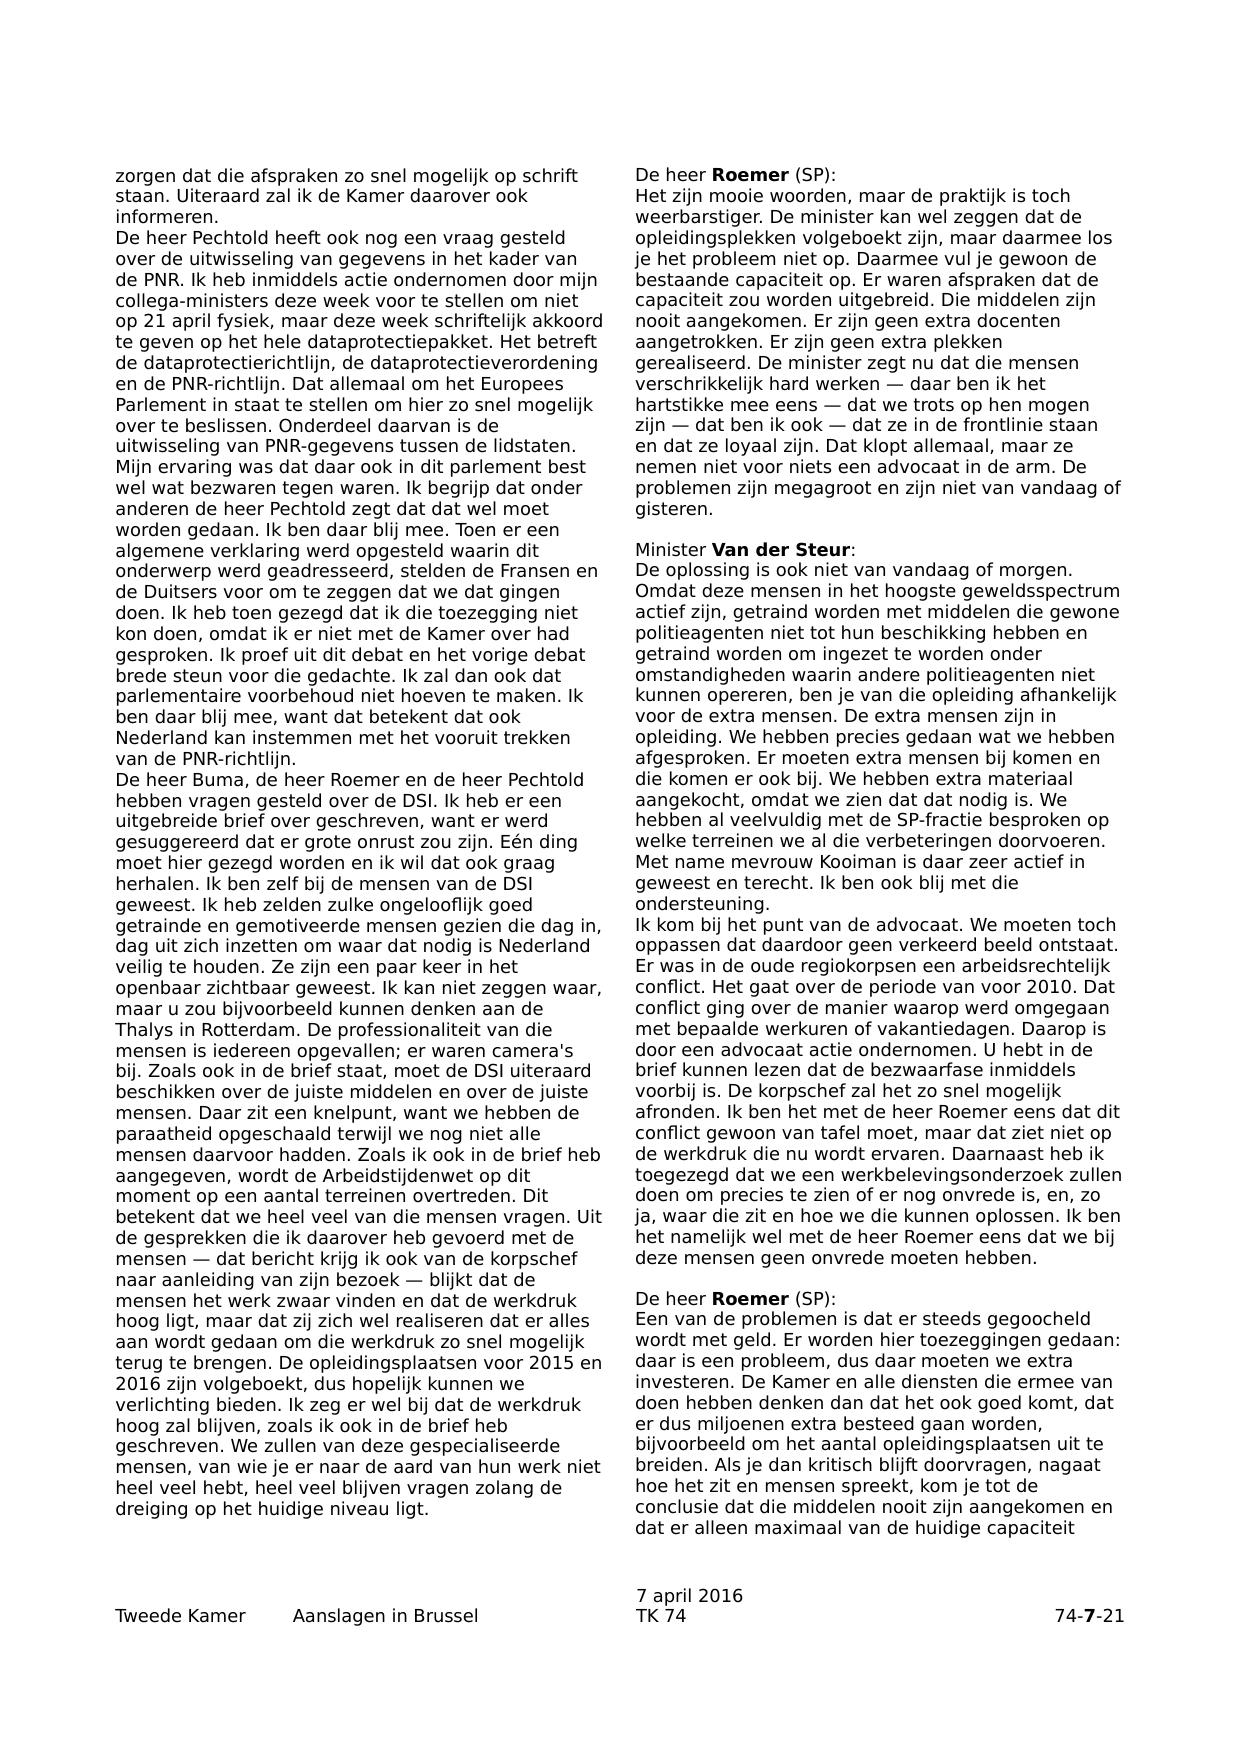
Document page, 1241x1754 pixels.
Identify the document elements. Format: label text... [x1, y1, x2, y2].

text De heer Roemer (SP): [635, 165, 1125, 186]
text Het zijn mooie woorden, maar de praktijk is toch weerbarstiger. De minister kan wel zeggen dat de opleidingsplekken volgeboekt zijn, maar daarmee los je het probleem niet op. Daarmee vul je gewoon de bestaande capaciteit op. Er waren afspraken dat de capaciteit zou worden uitgebreid. Die middelen zijn nooit aangekomen. Er zijn geen extra docenten aangetrokken. Er zijn geen extra plekken gerealiseerd. De minister zegt nu dat die mensen verschrikkelijk hard werken — daar ben ik het hartstikke mee eens — dat we trots op hen mogen zijn — dat ben ik ook — dat ze in de frontlinie staan en dat ze loyaal zijn. Dat klopt allemaal, maar ze nemen niet voor niets een advocaat in de arm. De problemen zijn megagroot en zijn niet van vandaag of gisteren. [635, 186, 1125, 519]
text zorgen dat die afspraken zo snel mogelijk op schrift staan. Uiteraard zal ik de Kamer daarover ook informeren. [115, 165, 605, 228]
text De oplossing is ook niet van vandaag of morgen. Omdat deze mensen in het hoogste geweldsspectrum actief zijn, getraind worden met middelen die gewone politieagenten niet tot hun beschikking hebben en getraind worden om ingezet te worden onder omstandigheden waarin andere politieagenten niet kunnen opereren, ben je van die opleiding afhankelijk voor de extra mensen. De extra mensen zijn in opleiding. We hebben precies gedaan wat we hebben afgesproken. Er moeten extra mensen bij komen en die komen er ook bij. We hebben extra materiaal aangekocht, omdat we zien dat dat nodig is. We hebben al veelvuldig met de SP-fractie besproken op welke terreinen we al die verbeteringen doorvoeren. Met name mevrouw Kooiman is daar zeer actief in geweest en terecht. Ik ben ook blij met die ondersteuning. [635, 560, 1125, 914]
text Minister Van der Steur: [635, 539, 1125, 560]
text De heer Pechtold heeft ook nog een vraag gesteld over de uitwisseling van gegevens in het kader van de PNR. Ik heb inmiddels actie ondernomen door mijn collega-ministers deze week voor te stellen om niet op 21 april fysiek, maar deze week schriftelijk akkoord te geven op het hele dataprotectiepakket. Het betreft de dataprotectierichtlijn, de dataprotectieverordening en de PNR-richtlijn. Dat allemaal om het Europees Parlement in staat te stellen om hier zo snel mogelijk over te beslissen. Onderdeel daarvan is de uitwisseling van PNR-gegevens tussen de lidstaten. Mijn ervaring was dat daar ook in dit parlement best wel wat bezwaren tegen waren. Ik begrijp dat onder anderen de heer Pechtold zegt dat dat wel moet worden gedaan. Ik ben daar blij mee. Toen er een algemene verklaring werd opgesteld waarin dit onderwerp werd geadresseerd, stelden de Fransen en de Duitsers voor om te zeggen dat we dat gingen doen. Ik heb toen gezegd dat ik die toezegging niet kon doen, omdat ik er niet met de Kamer over had gesproken. Ik proef uit dit debat en het vorige debat brede steun voor die gedachte. Ik zal dan ook dat parlementaire voorbehoud niet hoeven te maken. Ik ben daar blij mee, want dat betekent dat ook Nederland kan instemmen met het vooruit trekken van de PNR-richtlijn. [115, 228, 605, 769]
text De heer Roemer (SP): [635, 1288, 1125, 1309]
text De heer Buma, de heer Roemer en de heer Pechtold hebben vragen gesteld over de DSI. Ik heb er een uitgebreide brief over geschreven, want er werd gesuggereerd dat er grote onrust zou zijn. Eén ding moet hier gezegd worden en ik wil dat ook graag herhalen. Ik ben zelf bij de mensen van de DSI geweest. Ik heb zelden zulke ongelooflijk goed getrainde en gemotiveerde mensen gezien die dag in, dag uit zich inzetten om waar dat nodig is Nederland veilig te houden. Ze zijn een paar keer in het openbaar zichtbaar geweest. Ik kan niet zeggen waar, maar u zou bijvoorbeeld kunnen denken aan de Thalys in Rotterdam. De professionaliteit van die mensen is iedereen opgevallen; er waren camera's bij. Zoals ook in de brief staat, moet de DSI uiteraard beschikken over de juiste middelen en over de juiste mensen. Daar zit een knelpunt, want we hebben de paraatheid opgeschaald terwijl we nog niet alle mensen daarvoor hadden. Zoals ik ook in de brief heb aangegeven, wordt de Arbeidstijdenwet op dit moment op een aantal terreinen overtreden. Dit betekent dat we heel veel van die mensen vragen. Uit de gesprekken die ik daarover heb gevoerd met de mensen — dat bericht krijg ik ook van de korpschef naar aanleiding van zijn bezoek — blijkt dat de mensen het werk zwaar vinden en dat de werkdruk hoog ligt, maar dat zij zich wel realiseren dat er alles aan wordt gedaan om die werkdruk zo snel mogelijk terug te brengen. De opleidingsplaatsen voor 2015 en 2016 zijn volgeboekt, dus hopelijk kunnen we verlichting bieden. Ik zeg er wel bij dat de werkdruk hoog zal blijven, zoals ik ook in de brief heb geschreven. We zullen van deze gespecialiseerde mensen, van wie je er naar de aard van hun werk niet heel veel hebt, heel veel blijven vragen zolang de dreiging op het huidige niveau ligt. [115, 769, 605, 1519]
text Een van de problemen is dat er steeds gegoocheld wordt met geld. Er worden hier toezeggingen gedaan: daar is een probleem, dus daar moeten we extra investeren. De Kamer en alle diensten die ermee van doen hebben denken dan dat het ook goed komt, dat er dus miljoenen extra besteed gaan worden, bijvoorbeeld om het aantal opleidingsplaatsen uit te breiden. Als je dan kritisch blijft doorvragen, nagaat hoe het zit en mensen spreekt, kom je tot de conclusie dat die middelen nooit zijn aangekomen en dat er alleen maximaal van de huidige capaciteit [635, 1309, 1125, 1538]
text Ik kom bij het punt van de advocaat. We moeten toch oppassen dat daardoor geen verkeerd beeld ontstaat. Er was in de oude regiokorpsen een arbeidsrechtelijk conflict. Het gaat over de periode van voor 2010. Dat conflict ging over de manier waarop werd omgegaan met bepaalde werkuren of vakantiedagen. Daarop is door een advocaat actie ondernomen. U hebt in de brief kunnen lezen dat de bezwaarfase inmiddels voorbij is. De korpschef zal het zo snel mogelijk afronden. Ik ben het met de heer Roemer eens dat dit conflict gewoon van tafel moet, maar dat ziet niet op de werkdruk die nu wordt ervaren. Daarnaast heb ik toegezegd dat we een werkbelevingsonderzoek zullen doen om precies te zien of er nog onvrede is, en, zo ja, waar die zit en hoe we die kunnen oplossen. Ik ben het namelijk wel met de heer Roemer eens dat we bij deze mensen geen onvrede moeten hebben. [635, 914, 1125, 1268]
